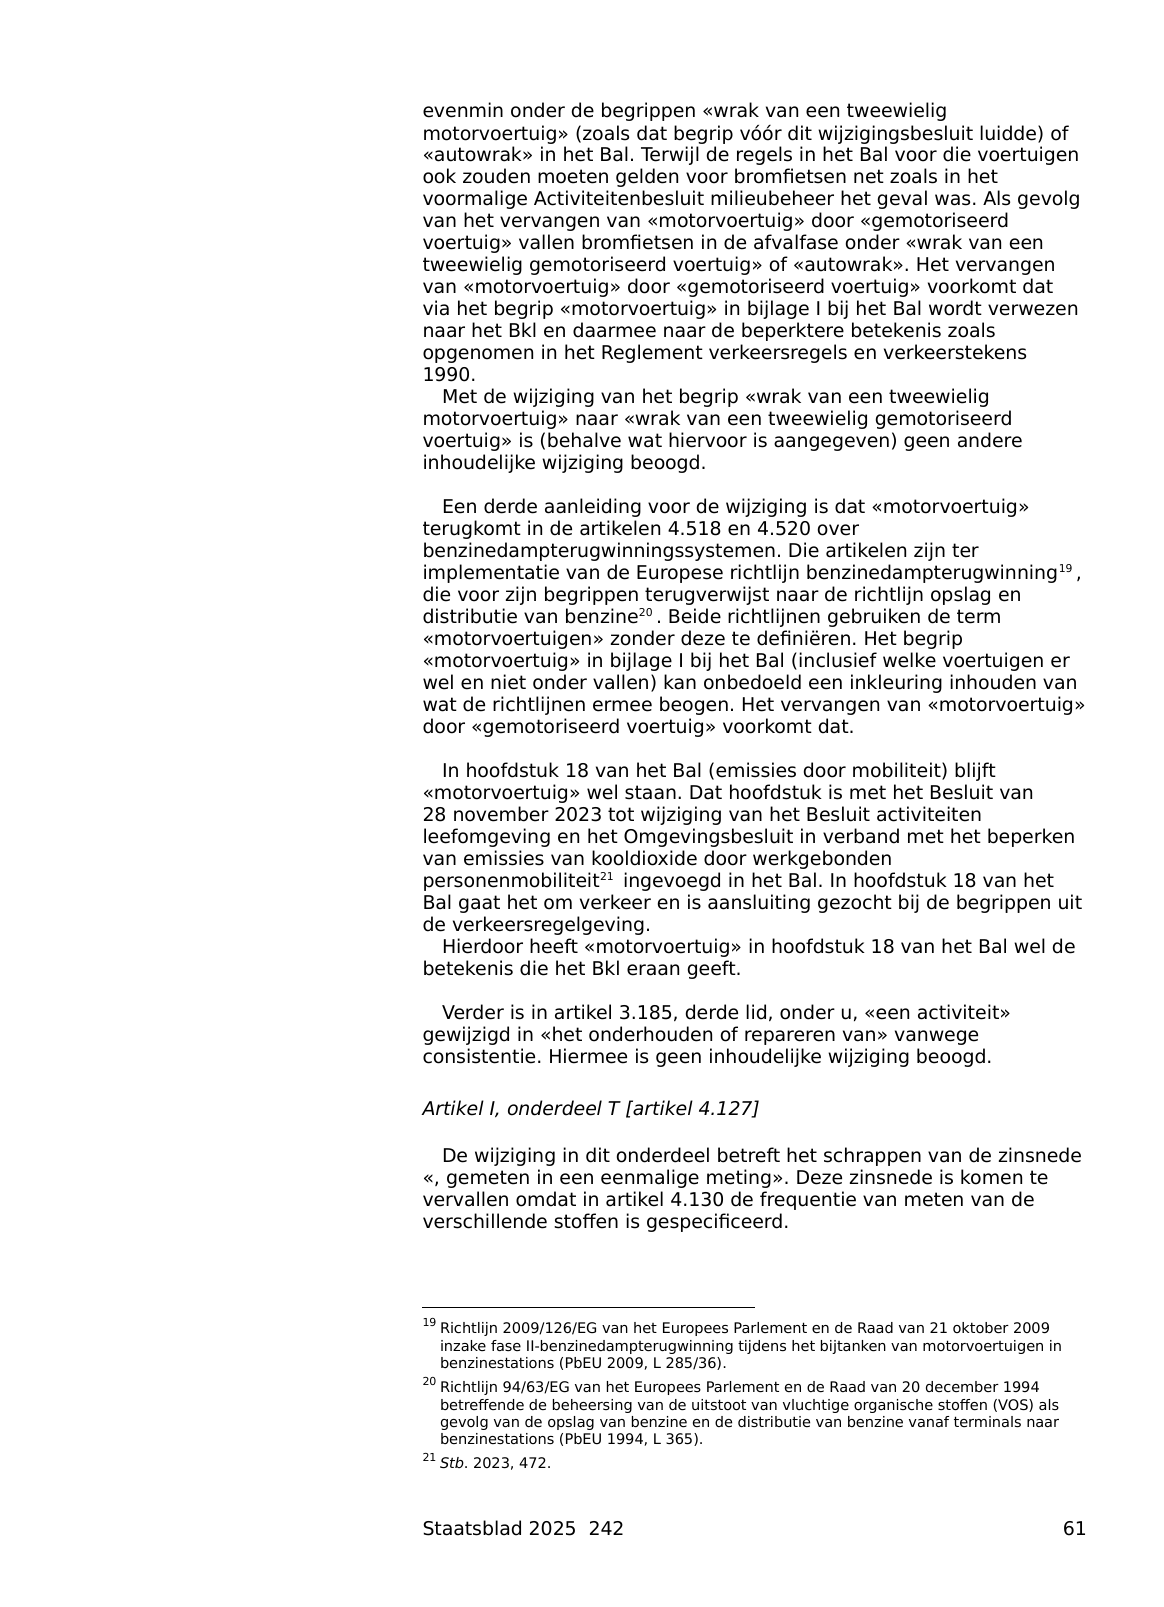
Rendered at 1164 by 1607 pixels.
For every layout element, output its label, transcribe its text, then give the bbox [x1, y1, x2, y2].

text Met de wijziging van het begrip «wrak van een tweewielig motorvoertuig» naar «wrak van een tweewielig gemotoriseerd voertuig» is (behalve wat hiervoor is aangegeven) geen andere inhoudelijke wijziging beoogd. [422, 386, 1087, 474]
text Richtlijn 94/63/EG van het Europees Parlement en de Raad van 20 december 1994 betreffende de beheersing van de uitstoot van vluchtige organische stoffen (VOS) als gevolg van de opslag van benzine en de distributie van benzine vanaf terminals naar benzinestations (PbEU 1994, L 365). [422, 1375, 1087, 1448]
text Verder is in artikel 3.185, derde lid, onder u, «een activiteit» gewijzigd in «het onderhouden of repareren van» vanwege consistentie. Hiermee is geen inhoudelijke wijziging beoogd. [422, 1002, 1087, 1068]
text Hierdoor heeft «motorvoertuig» in hoofdstuk 18 van het Bal wel de betekenis die het Bkl eraan geeft. [422, 936, 1087, 980]
text Een derde aanleiding voor de wijziging is dat «motorvoertuig» terugkomt in de artikelen 4.518 en 4.520 over benzinedampterugwinningssystemen. Die artikelen zijn ter implementatie van de Europese richtlijn benzinedampterugwinning, die voor zijn begrippen terugverwijst naar de richtlijn opslag en distributie van benzine. Beide richtlijnen gebruiken de term «motorvoertuigen» zonder deze te definiëren. Het begrip «motorvoertuig» in bijlage I bij het Bal (inclusief welke voertuigen er wel en niet onder vallen) kan onbedoeld een inkleuring inhouden van wat de richtlijnen ermee beogen. Het vervangen van «motorvoertuig» door «gemotoriseerd voertuig» voorkomt dat. [422, 496, 1087, 738]
text evenmin onder de begrippen «wrak van een tweewielig motorvoertuig» (zoals dat begrip vóór dit wijzigingsbesluit luidde) of «autowrak» in het Bal. Terwijl de regels in het Bal voor die voertuigen ook zouden moeten gelden voor bromfietsen net zoals in het voormalige Activiteitenbesluit milieubeheer het geval was. Als gevolg van het vervangen van «motorvoertuig» door «gemotoriseerd voertuig» vallen bromfietsen in de afvalfase onder «wrak van een tweewielig gemotoriseerd voertuig» of «autowrak». Het vervangen van «motorvoertuig» door «gemotoriseerd voertuig» voorkomt dat via het begrip «motorvoertuig» in bijlage I bij het Bal wordt verwezen naar het Bkl en daarmee naar de beperktere betekenis zoals opgenomen in het Reglement verkeersregels en verkeerstekens 1990. [422, 100, 1087, 386]
text Richtlijn 2009/126/EG van het Europees Parlement en de Raad van 21 oktober 2009 inzake fase II-benzinedampterugwinning tijdens het bijtanken van motorvoertuigen in benzinestations (PbEU 2009, L 285/36). [422, 1316, 1087, 1372]
text Stb. 2023, 472. [422, 1451, 1087, 1473]
text De wijziging in dit onderdeel betreft het schrappen van de zinsnede «, gemeten in een eenmalige meting». Deze zinsnede is komen te vervallen omdat in artikel 4.130 de frequentie van meten van de verschillende stoffen is gespecificeerd. [422, 1145, 1087, 1233]
subtitle Artikel I, onderdeel T [artikel 4.127] [422, 1098, 1087, 1120]
text In hoofdstuk 18 van het Bal (emissies door mobiliteit) blijft «motorvoertuig» wel staan. Dat hoofdstuk is met het Besluit van 28 november 2023 tot wijziging van het Besluit activiteiten leefomgeving en het Omgevingsbesluit in verband met het beperken van emissies van kooldioxide door werkgebonden personenmobiliteit ingevoegd in het Bal. In hoofdstuk 18 van het Bal gaat het om verkeer en is aansluiting gezocht bij de begrippen uit de verkeersregelgeving. [422, 760, 1087, 936]
